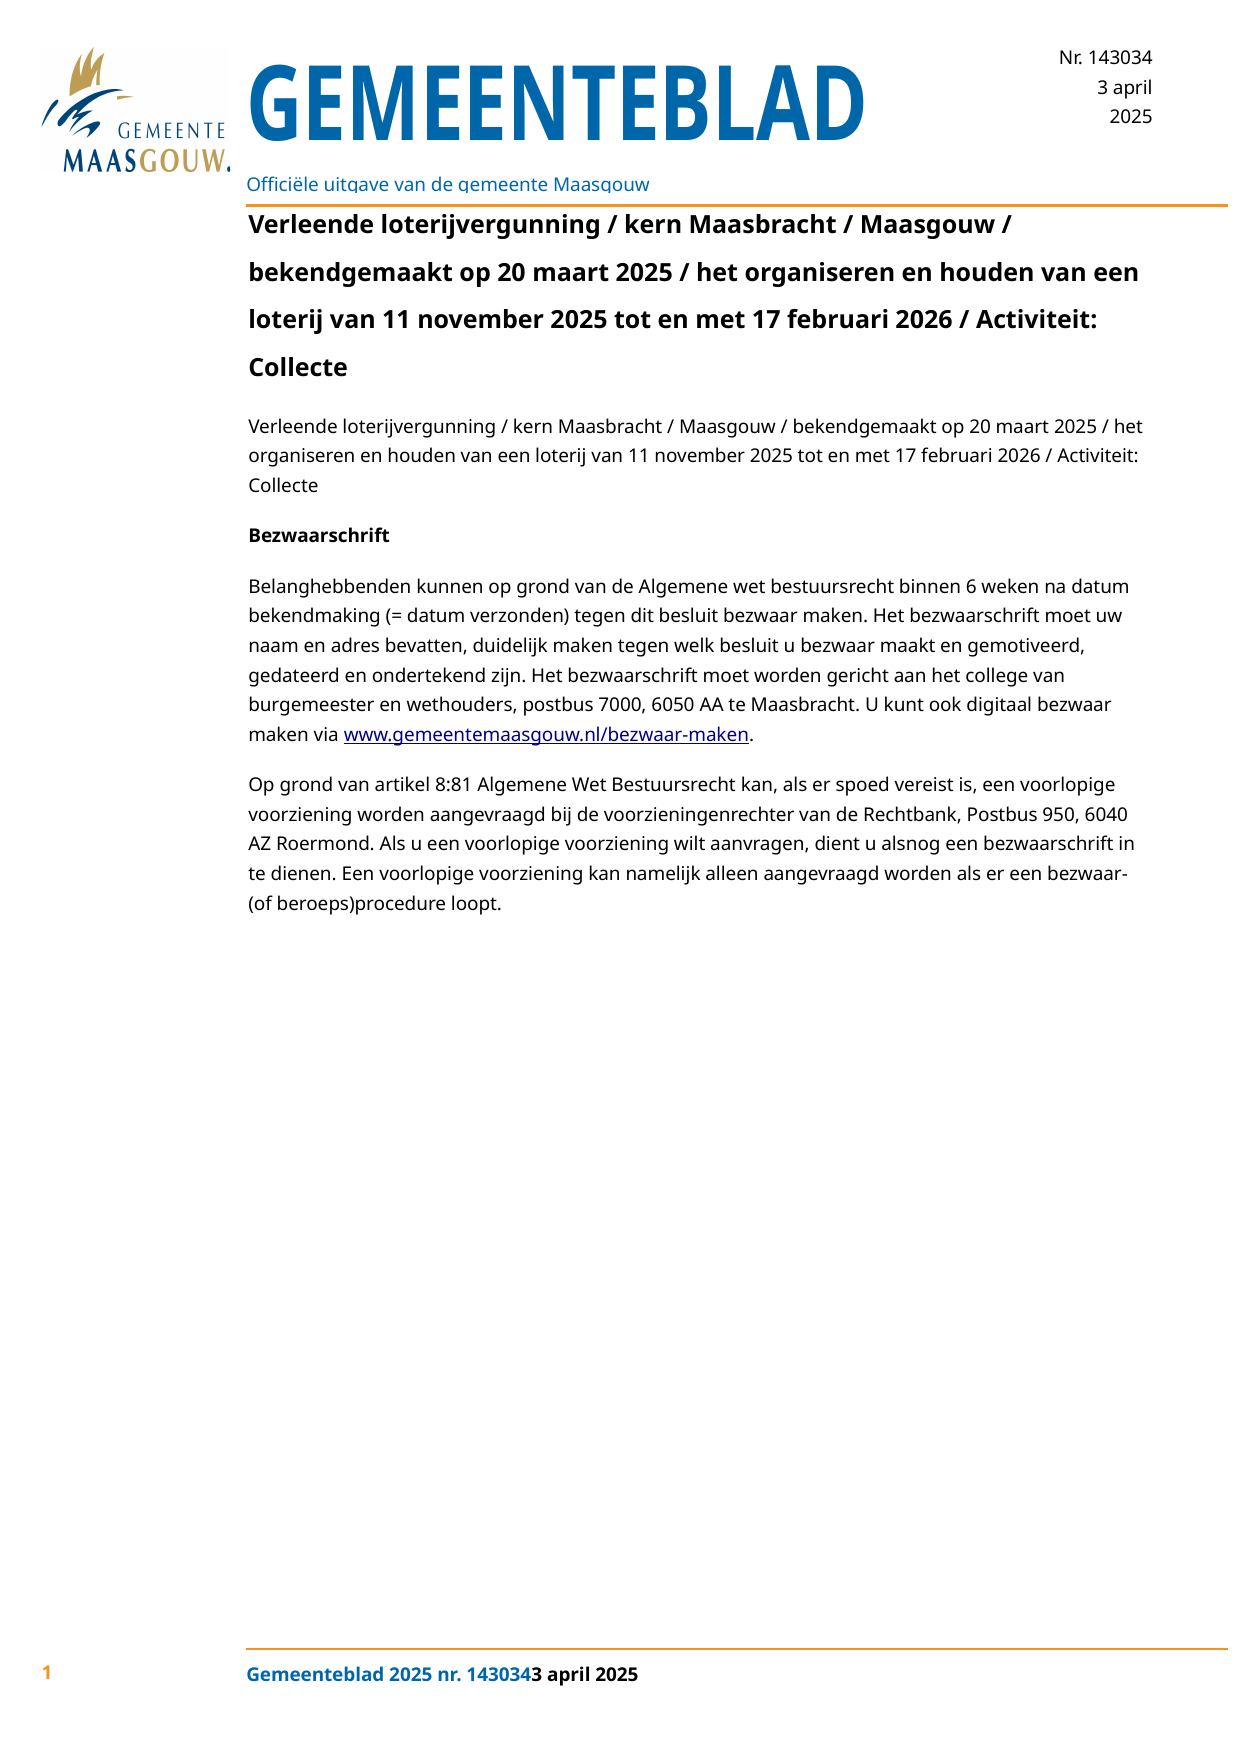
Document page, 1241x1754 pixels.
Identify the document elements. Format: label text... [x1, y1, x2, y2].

text Belanghebbenden kunnen op grond van de Algemene wet bestuursrecht binnen 6 weken na datum bekendmaking (= datum verzonden) tegen dit besluit bezwaar maken. Het bezwaarschrift moet uw naam en adres bevatten, duidelijk maken tegen welk besluit u bezwaar maakt en gemotiveerd, gedateerd en ondertekend zijn. Het bezwaarschrift moet worden gericht aan het college van burgemeester en wethouders, postbus 7000, 6050 AA te Maasbracht. U kunt ook digitaal bezwaar maken via www.gemeentemaasgouw.nl/bezwaar-maken. [248, 573, 1152, 747]
picture [41, 47, 231, 172]
text Verleende loterijvergunning / kern Maasbracht / Maasgouw / bekendgemaakt op 20 maart 2025 / het organiseren en houden van een loterij van 11 november 2025 tot en met 17 februari 2026 / Activiteit: Collecte [248, 207, 1152, 384]
text Bezwaarschrift [248, 523, 1152, 548]
text Verleende loterijvergunning / kern Maasbracht / Maasgouw / bekendgemaakt op 20 maart 2025 / het organiseren en houden van een loterij van 11 november 2025 tot en met 17 februari 2026 / Activiteit: Collecte [248, 413, 1152, 498]
text Op grond van artikel 8:81 Algemene Wet Bestuursrecht kan, als er spoed vereist is, een voorlopige voorziening worden aangevraagd bij de voorzieningenrechter van de Rechtbank, Postbus 950, 6040 AZ Roermond. Als u een voorlopige voorziening wilt aanvragen, dient u alsnog een bezwaarschrift in te dienen. Een voorlopige voorziening kan namelijk alleen aangevraagd worden als er een bezwaar- (of beroeps)procedure loopt. [248, 771, 1152, 916]
